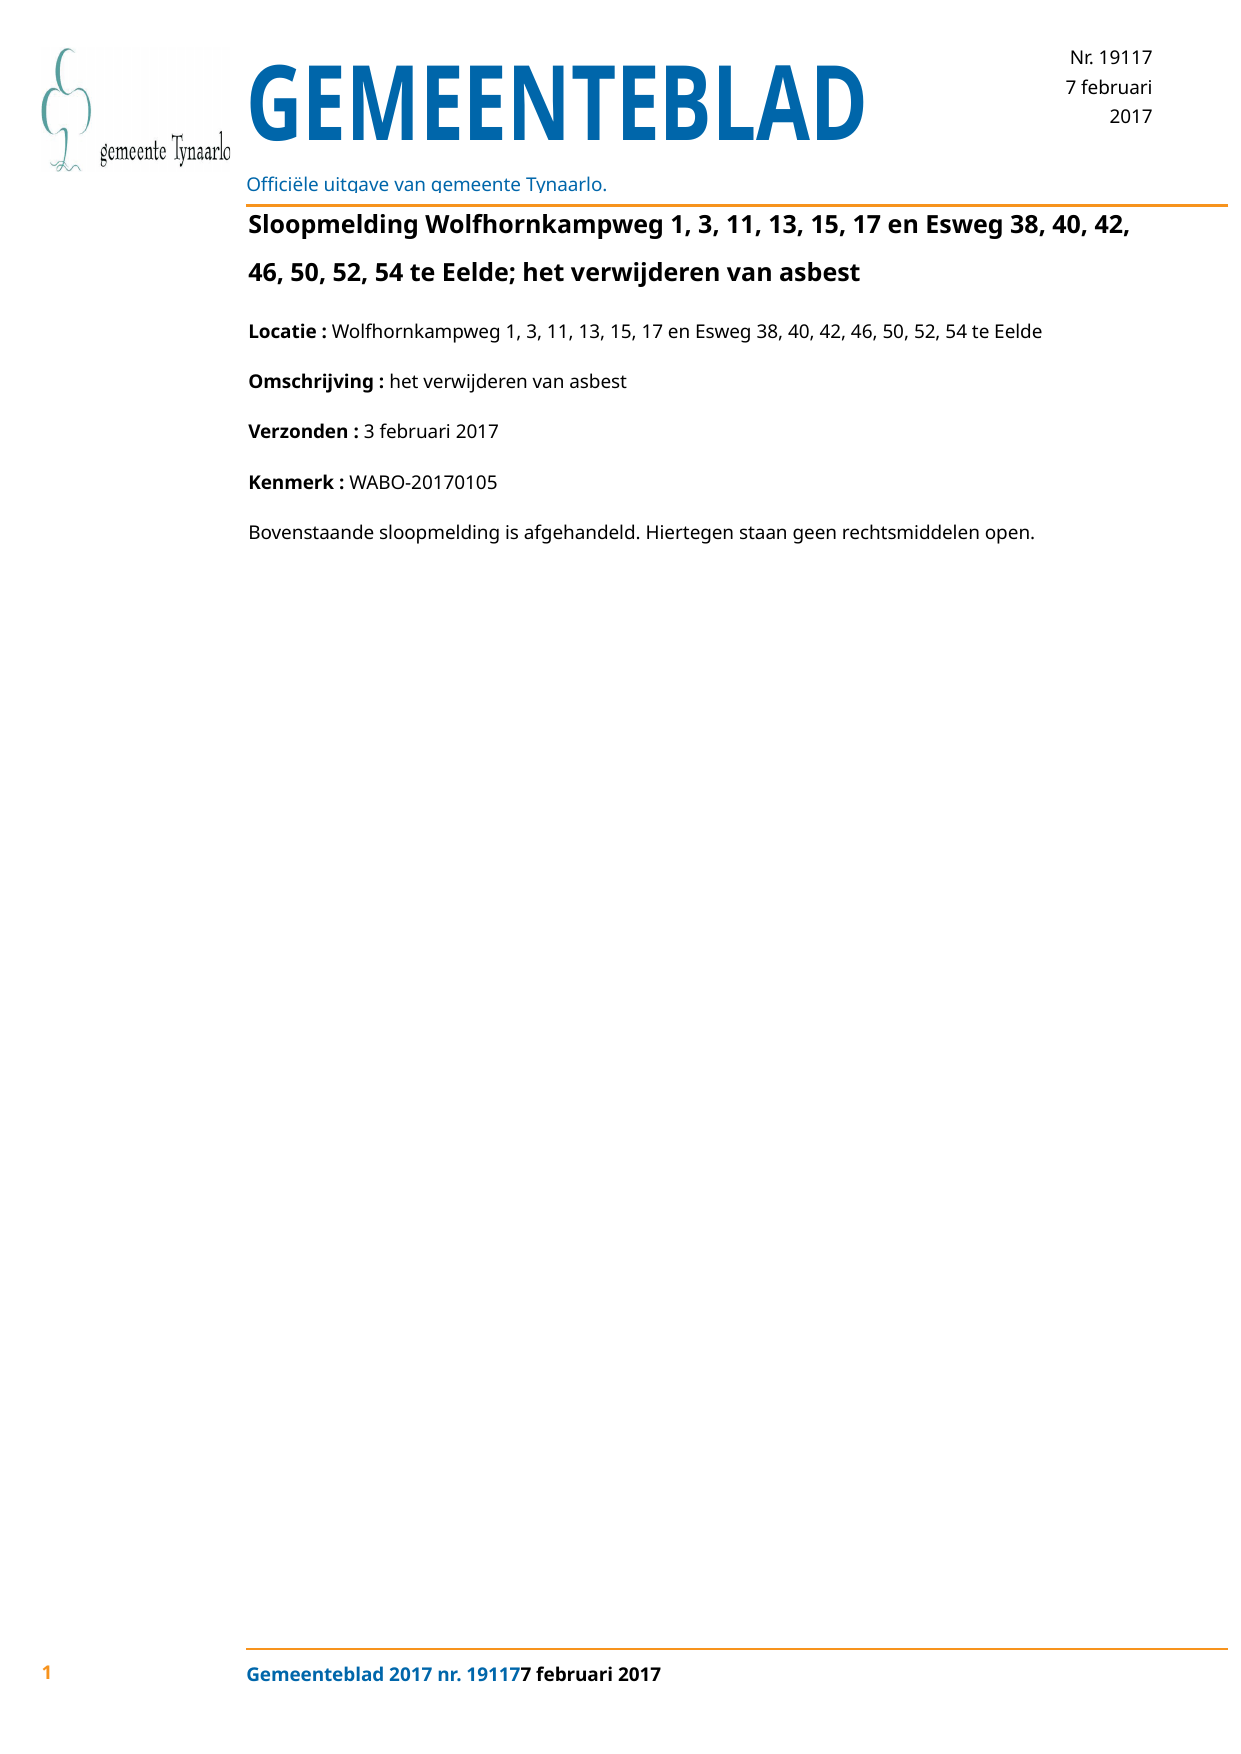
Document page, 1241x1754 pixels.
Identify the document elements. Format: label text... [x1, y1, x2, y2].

text Kenmerk : WABO-20170105 [248, 469, 1152, 495]
text Verzonden : 3 februari 2017 [248, 419, 1152, 444]
text Locatie : Wolfhornkampweg 1, 3, 11, 13, 15, 17 en Esweg 38, 40, 42, 46, 50, 52, 54 te Eelde [248, 318, 1152, 344]
text Omschrijving : het verwijderen van asbest [248, 368, 1152, 394]
text Bovenstaande sloopmelding is afgehandeld. Hiertegen staan geen rechtsmiddelen open. [248, 519, 1152, 545]
text Sloopmelding Wolfhornkampweg 1, 3, 11, 13, 15, 17 en Esweg 38, 40, 42, 46, 50, 52, 54 te Eelde; het verwijderen van asbest [248, 207, 1152, 288]
picture [41, 47, 231, 172]
